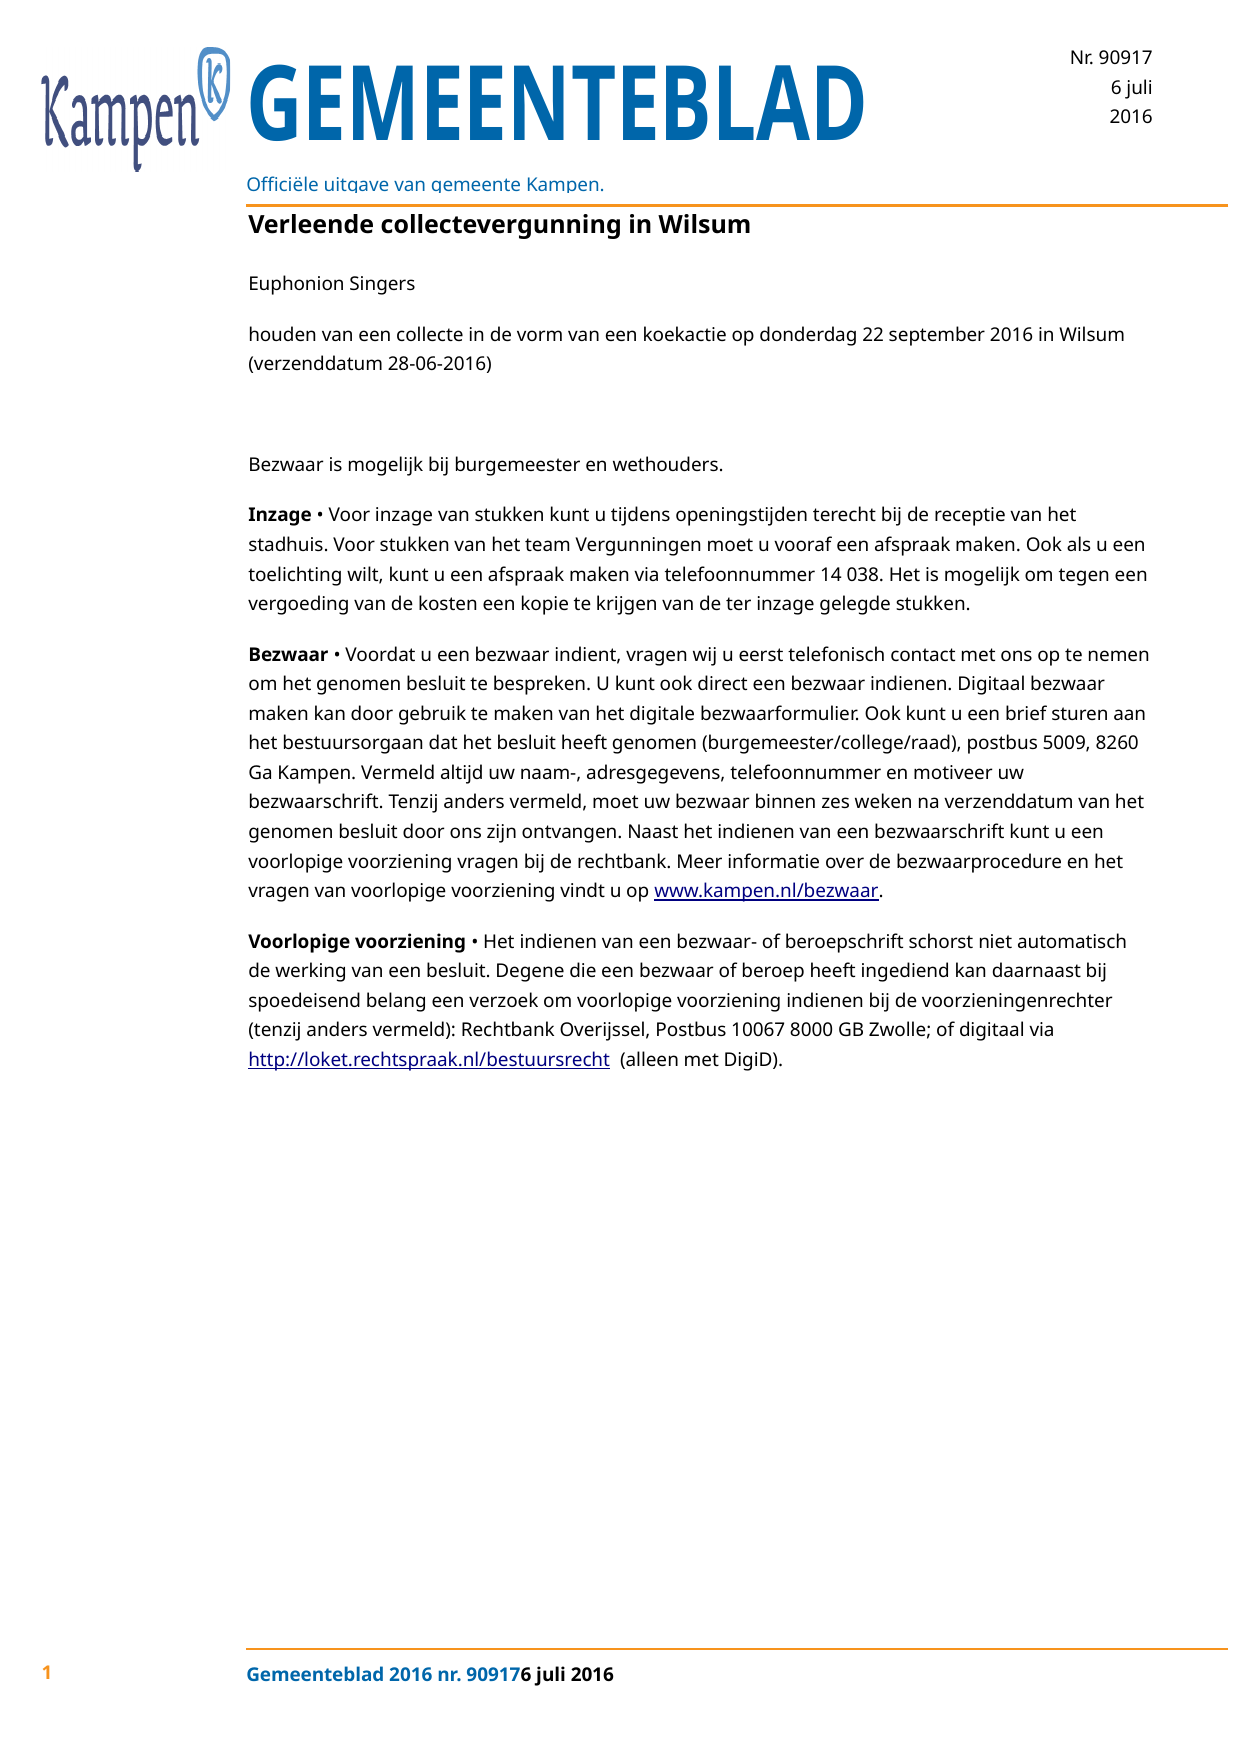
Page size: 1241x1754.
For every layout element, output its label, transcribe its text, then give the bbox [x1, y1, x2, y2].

text Euphonion Singers [248, 270, 1152, 296]
picture [41, 47, 231, 172]
text Verleende collectevergunning in Wilsum [248, 207, 1152, 241]
text Voorlopige voorziening • Het indienen van een bezwaar- of beroepschrift schorst niet automatisch de werking van een besluit. Degene die een bezwaar of beroep heeft ingediend kan daarnaast bij spoedeisend belang een verzoek om voorlopige voorziening indienen bij de voorzieningenrechter (tenzij anders vermeld): Rechtbank Overijssel, Postbus 10067 8000 GB Zwolle; of digitaal via http://loket.rechtspraak.nl/bestuursrecht (alleen met DigiD). [248, 928, 1152, 1072]
text houden van een collecte in de vorm van een koekactie op donderdag 22 september 2016 in Wilsum (verzenddatum 28-06-2016) [248, 321, 1152, 376]
text Inzage • Voor inzage van stukken kunt u tijdens openingstijden terecht bij de receptie van het stadhuis. Voor stukken van het team Vergunningen moet u vooraf een afspraak maken. Ook als u een toelichting wilt, kunt u een afspraak maken via telefoonnummer 14 038. Het is mogelijk om tegen een vergoeding van de kosten een kopie te krijgen van de ter inzage gelegde stukken. [248, 502, 1152, 616]
text Bezwaar is mogelijk bij burgemeester en wethouders. [248, 451, 1152, 477]
text Bezwaar • Voordat u een bezwaar indient, vragen wij u eerst telefonisch contact met ons op te nemen om het genomen besluit te bespreken. U kunt ook direct een bezwaar indienen. Digitaal bezwaar maken kan door gebruik te maken van het digitale bezwaarformulier. Ook kunt u een brief sturen aan het bestuursorgaan dat het besluit heeft genomen (burgemeester/college/raad), postbus 5009, 8260 Ga Kampen. Vermeld altijd uw naam-, adresgegevens, telefoonnummer en motiveer uw bezwaarschrift. Tenzij anders vermeld, moet uw bezwaar binnen zes weken na verzenddatum van het genomen besluit door ons zijn ontvangen. Naast het indienen van een bezwaarschrift kunt u een voorlopige voorziening vragen bij de rechtbank. Meer informatie over de bezwaarprocedure en het vragen van voorlopige voorziening vindt u op www.kampen.nl/bezwaar. [248, 641, 1152, 903]
